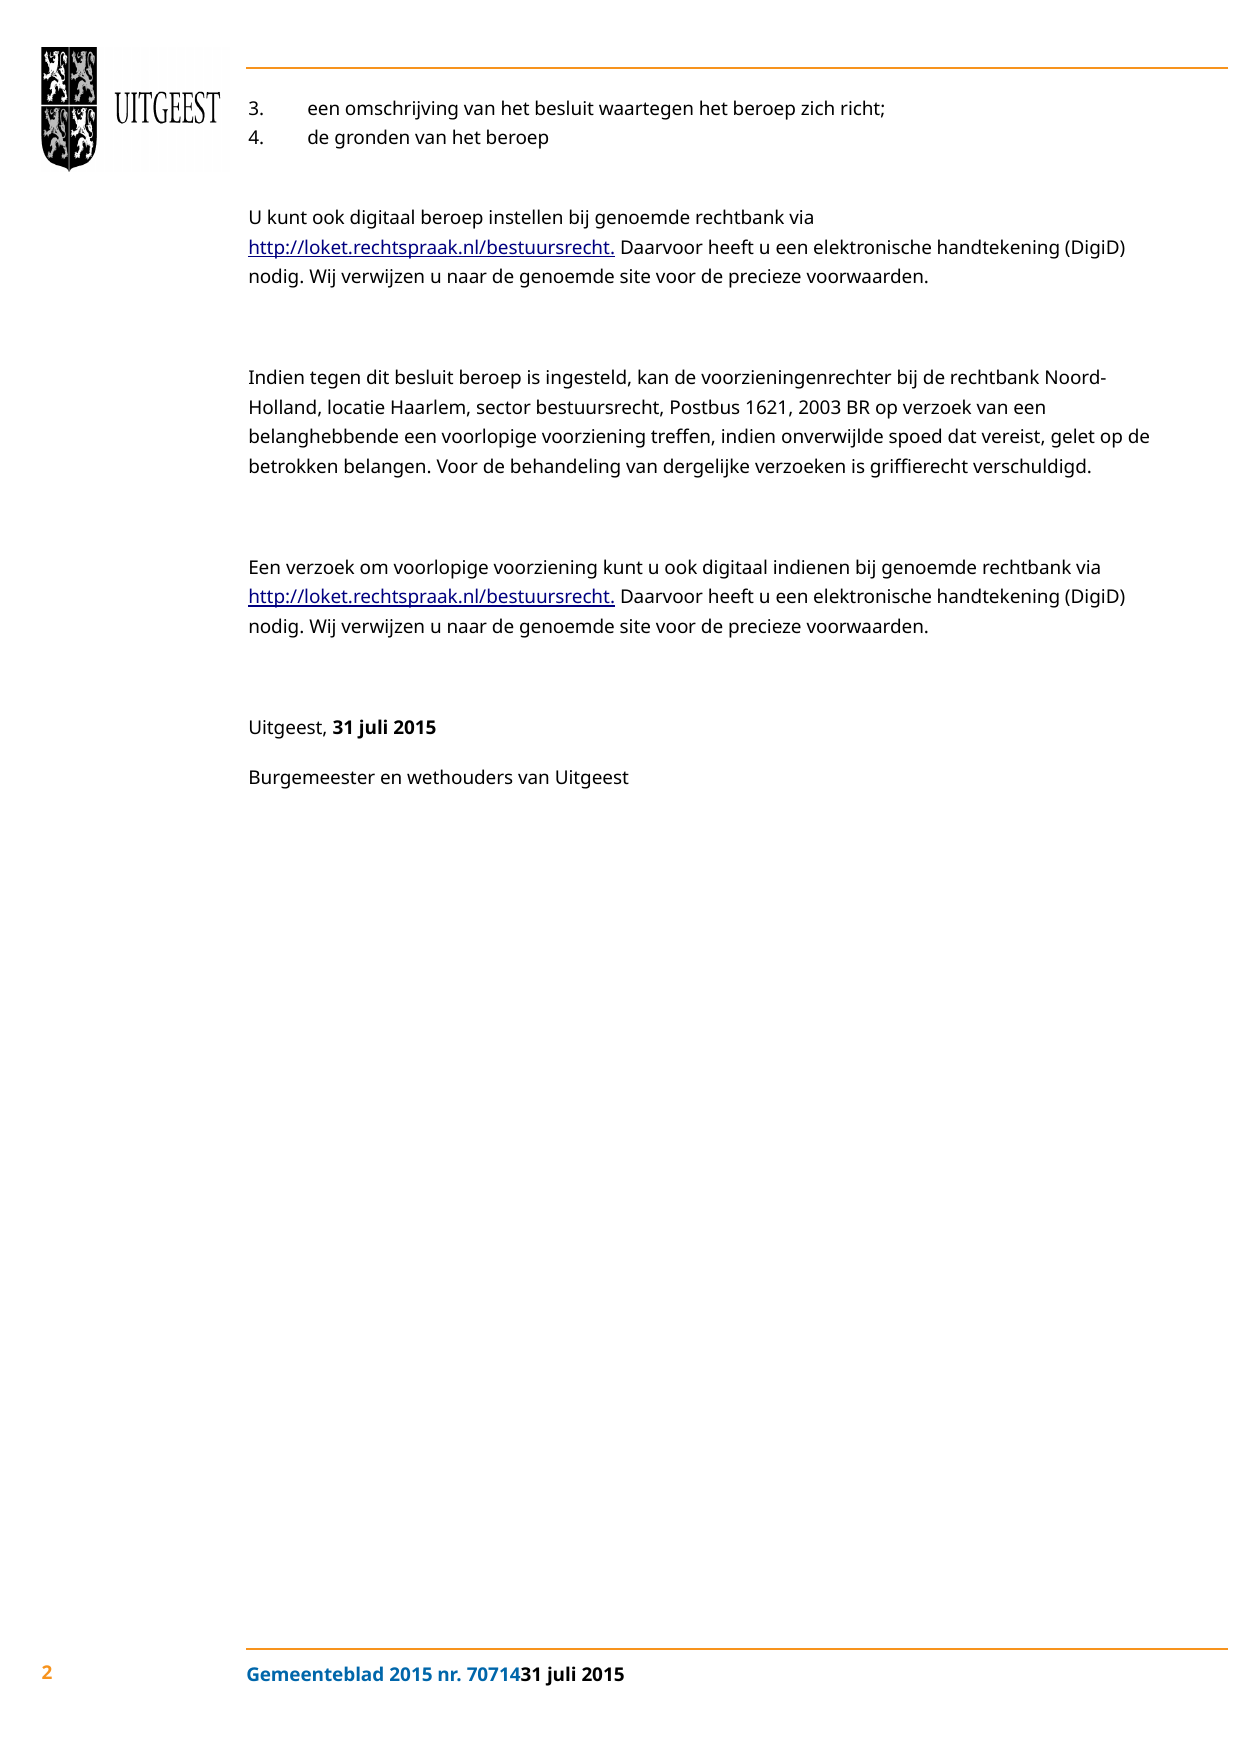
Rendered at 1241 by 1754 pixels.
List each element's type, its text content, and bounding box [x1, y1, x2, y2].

text U kunt ook digitaal beroep instellen bij genoemde rechtbank via http://loket.rechtspraak.nl/bestuursrecht. Daarvoor heeft u een elektronische handtekening (DigiD) nodig. Wij verwijzen u naar de genoemde site voor de precieze voorwaarden. [248, 204, 1152, 289]
text Indien tegen dit besluit beroep is ingesteld, kan de voorzieningenrechter bij de rechtbank Noord-Holland, locatie Haarlem, sector bestuursrecht, Postbus 1621, 2003 BR op verzoek van een belanghebbende een voorlopige voorziening treffen, indien onverwijlde spoed dat vereist, gelet op de betrokken belangen. Voor de behandeling van dergelijke verzoeken is griffierecht verschuldigd. [248, 364, 1152, 479]
text Een verzoek om voorlopige voorziening kunt u ook digitaal indienen bij genoemde rechtbank via http://loket.rechtspraak.nl/bestuursrecht. Daarvoor heeft u een elektronische handtekening (DigiD) nodig. Wij verwijzen u naar de genoemde site voor de precieze voorwaarden. [248, 554, 1152, 639]
list de gronden van het beroep [248, 124, 1152, 150]
text Burgemeester en wethouders van Uitgeest [248, 764, 1152, 790]
picture [41, 47, 231, 172]
list een omschrijving van het besluit waartegen het beroep zich richt; [248, 95, 1152, 121]
text Uitgeest, 31 juli 2015 [248, 714, 1152, 740]
